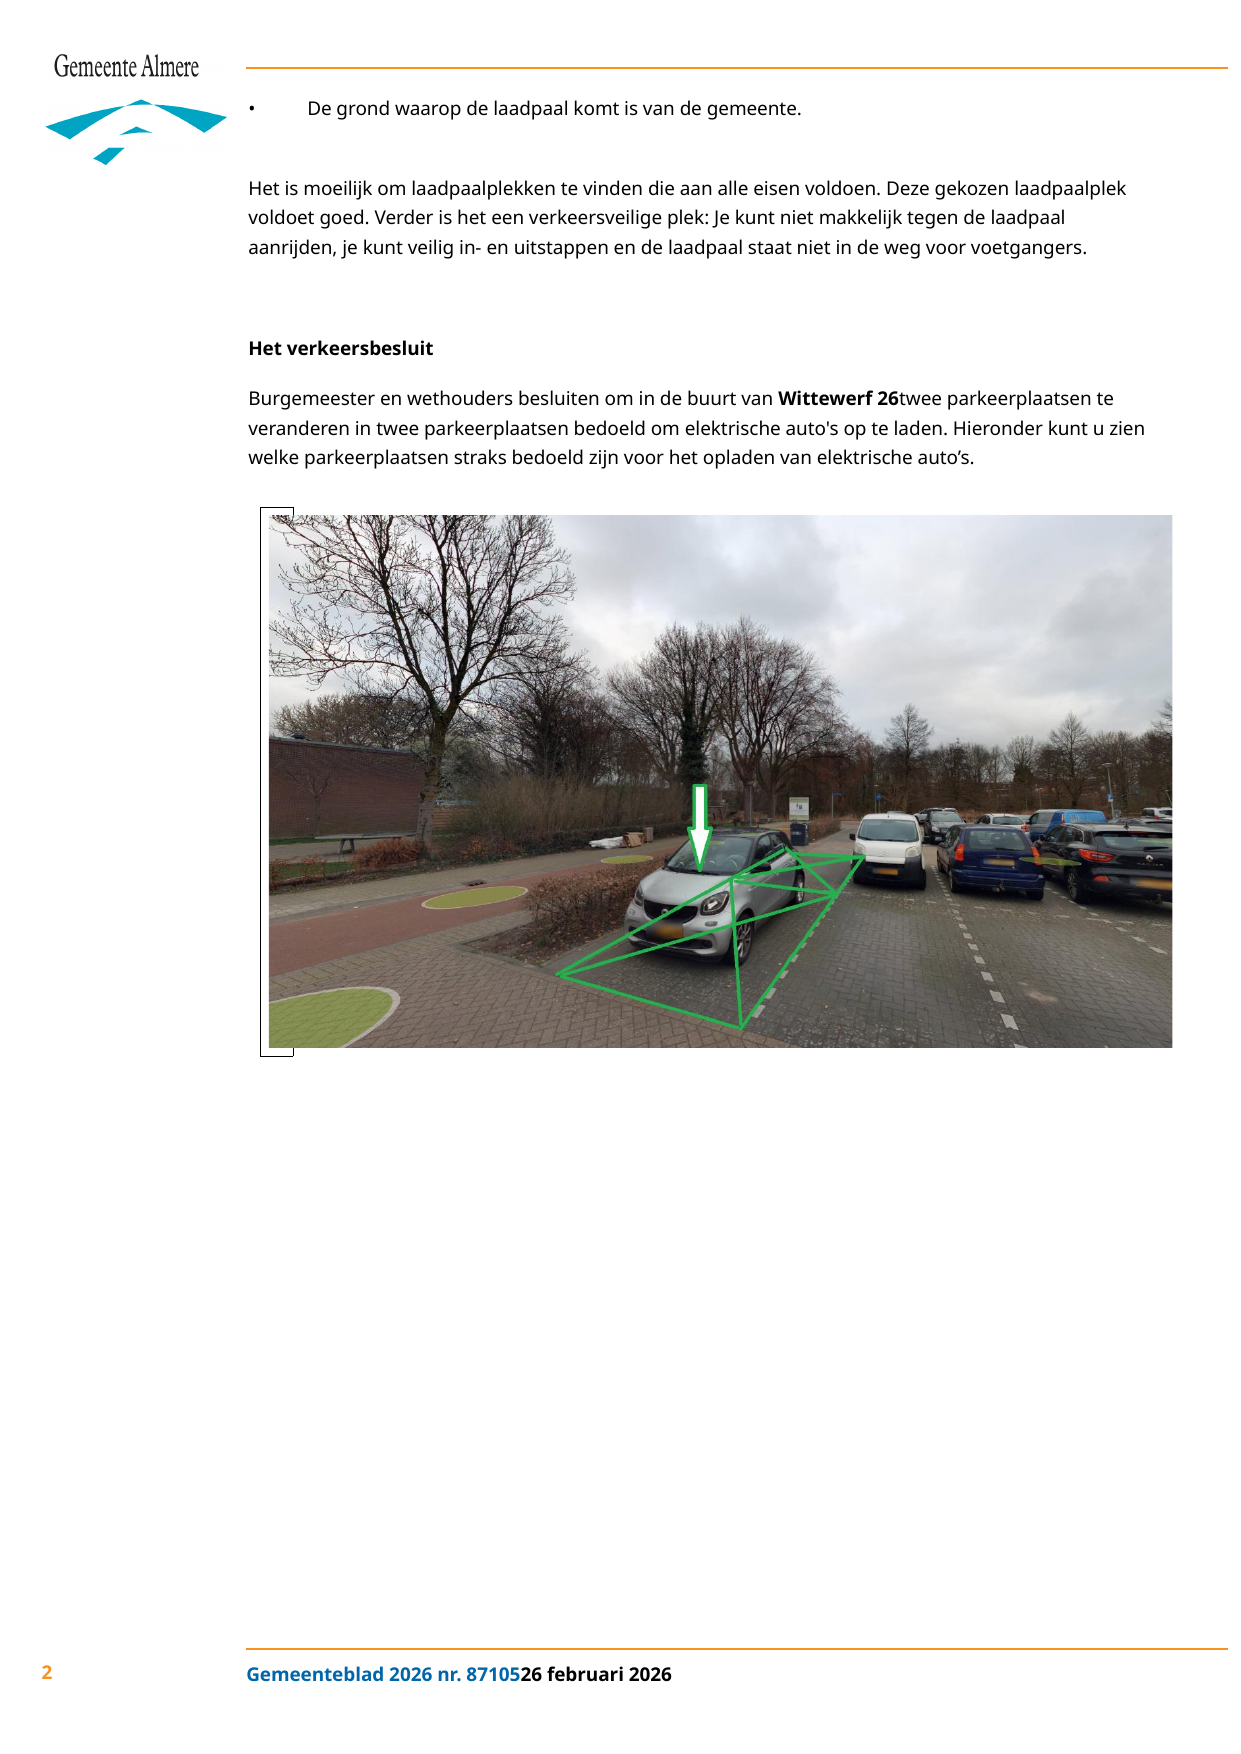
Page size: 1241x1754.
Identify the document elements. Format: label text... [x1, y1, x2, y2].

text Het is moeilijk om laadpaalplekken te vinden die aan alle eisen voldoen. Deze gekozen laadpaalplek voldoet goed. Verder is het een verkeersveilige plek: Je kunt niet makkelijk tegen de laadpaal aanrijden, je kunt veilig in- en uitstappen en de laadpaal staat niet in de weg voor voetgangers. [248, 175, 1152, 260]
list De grond waarop de laadpaal komt is van de gemeente. [248, 95, 1152, 121]
picture [268, 515, 1173, 1048]
text Burgemeester en wethouders besluiten om in de buurt van Wittewerf 26twee parkeerplaatsen te veranderen in twee parkeerplaatsen bedoeld om elektrische auto's op te laden. Hieronder kunt u zien welke parkeerplaatsen straks bedoeld zijn voor het opladen van elektrische auto’s. [248, 385, 1152, 470]
picture [41, 47, 231, 172]
text Het verkeersbesluit [248, 335, 1152, 361]
